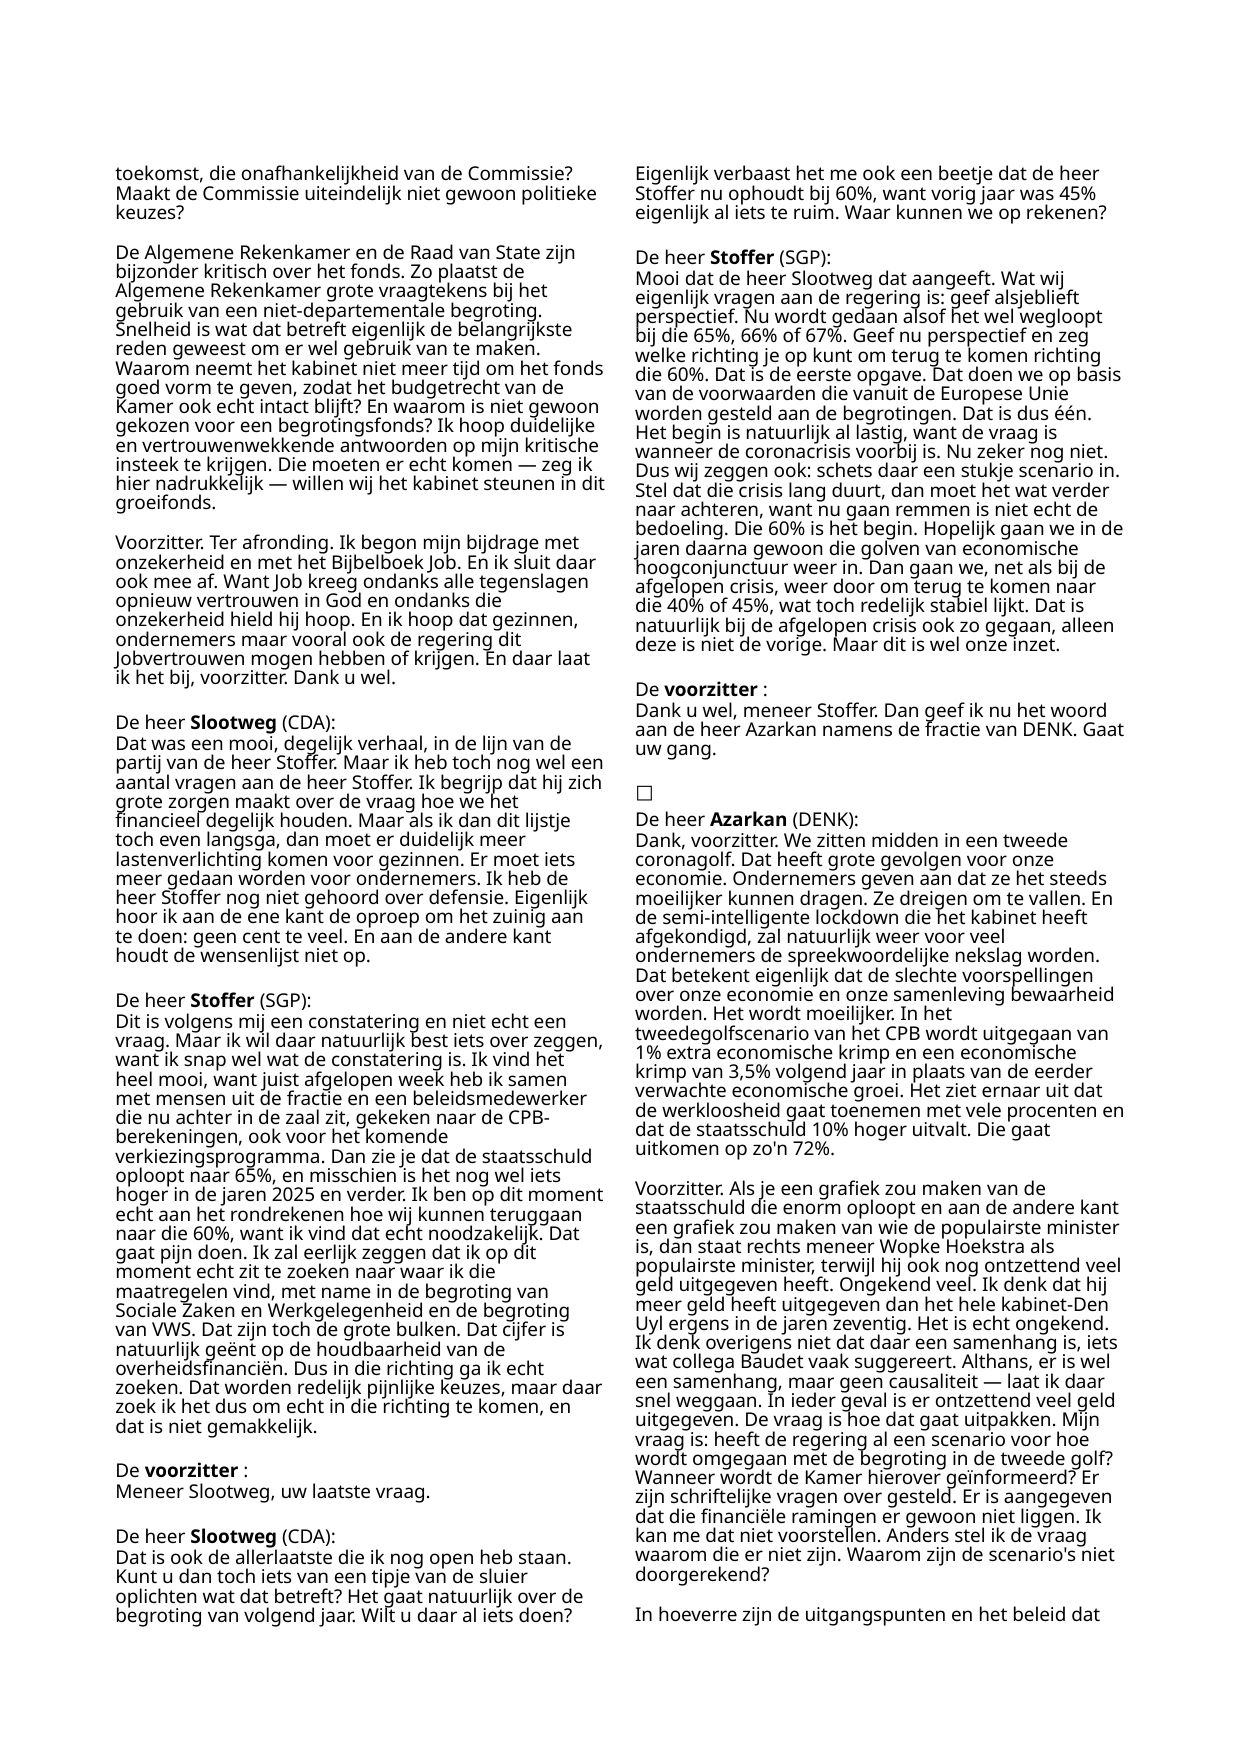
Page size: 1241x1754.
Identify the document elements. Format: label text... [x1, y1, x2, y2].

text Dank, voorzitter. We zitten midden in een tweede coronagolf. Dat heeft grote gevolgen voor onze economie. Ondernemers geven aan dat ze het steeds moeilijker kunnen dragen. Ze dreigen om te vallen. En de semi-intelligente lockdown die het kabinet heeft afgekondigd, zal natuurlijk weer voor veel ondernemers de spreekwoordelijke nekslag worden. Dat betekent eigenlijk dat de slechte voorspellingen over onze economie en onze samenleving bewaarheid worden. Het wordt moeilijker. In het tweedegolfscenario van het CPB wordt uitgegaan van 1% extra economische krimp en een economische krimp van 3,5% volgend jaar in plaats van de eerder verwachte economische groei. Het ziet ernaar uit dat de werkloosheid gaat toenemen met vele procenten en dat de staatsschuld 10% hoger uitvalt. Die gaat uitkomen op zo'n 72%. [635, 832, 1125, 1159]
text De voorzitter : [115, 1458, 605, 1483]
text Voorzitter. Ter afronding. Ik begon mijn bijdrage met onzekerheid en met het Bijbelboek Job. En ik sluit daar ook mee af. Want Job kreeg ondanks alle tegenslagen opnieuw vertrouwen in God en ondanks die onzekerheid hield hij hoop. En ik hoop dat gezinnen, ondernemers maar vooral ook de regering dit Jobvertrouwen mogen hebben of krijgen. En daar laat ik het bij, voorzitter. Dank u wel. [115, 534, 605, 688]
text Dit is volgens mij een constatering en niet echt een vraag. Maar ik wil daar natuurlijk best iets over zeggen, want ik snap wel wat de constatering is. Ik vind het heel mooi, want juist afgelopen week heb ik samen met mensen uit de fractie en een beleidsmedewerker die nu achter in de zaal zit, gekeken naar de CPB-berekeningen, ook voor het komende verkiezingsprogramma. Dan zie je dat de staatsschuld oploopt naar 65%, en misschien is het nog wel iets hoger in de jaren 2025 en verder. Ik ben op dit moment echt aan het rondrekenen hoe wij kunnen teruggaan naar die 60%, want ik vind dat echt noodzakelijk. Dat gaat pijn doen. Ik zal eerlijk zeggen dat ik op dit moment echt zit te zoeken naar waar ik die maatregelen vind, met name in de begroting van Sociale Zaken en Werkgelegenheid en de begroting van VWS. Dat zijn toch de grote bulken. Dat cijfer is natuurlijk geënt op de houdbaarheid van de overheidsfinanciën. Dus in die richting ga ik echt zoeken. Dat worden redelijk pijnlijke keuzes, maar daar zoek ik het dus om echt in die richting te komen, en dat is niet gemakkelijk. [115, 1013, 605, 1437]
text De heer Stoffer (SGP): [115, 987, 605, 1013]
text toekomst, die onafhankelijkheid van de Commissie? Maakt de Commissie uiteindelijk niet gewoon politieke keuzes? [115, 165, 605, 223]
text Dat was een mooi, degelijk verhaal, in de lijn van de partij van de heer Stoffer. Maar ik heb toch nog wel een aantal vragen aan de heer Stoffer. Ik begrijp dat hij zich grote zorgen maakt over de vraag hoe we het financieel degelijk houden. Maar als ik dan dit lijstje toch even langsga, dan moet er duidelijk meer lastenverlichting komen voor gezinnen. Er moet iets meer gedaan worden voor ondernemers. Ik heb de heer Stoffer nog niet gehoord over defensie. Eigenlijk hoor ik aan de ene kant de oproep om het zuinig aan te doen: geen cent te veel. En aan de andere kant houdt de wensenlijst niet op. [115, 735, 605, 966]
text ⬜ [635, 780, 1125, 806]
text Voorzitter. Als je een grafiek zou maken van de staatsschuld die enorm oploopt en aan de andere kant een grafiek zou maken van wie de populairste minister is, dan staat rechts meneer Wopke Hoekstra als populairste minister, terwijl hij ook nog ontzettend veel geld uitgegeven heeft. Ongekend veel. Ik denk dat hij meer geld heeft uitgegeven dan het hele kabinet-Den Uyl ergens in de jaren zeventig. Het is echt ongekend. Ik denk overigens niet dat daar een samenhang is, iets wat collega Baudet vaak suggereert. Althans, er is wel een samenhang, maar geen causaliteit — laat ik daar snel weggaan. In ieder geval is er ontzettend veel geld uitgegeven. De vraag is hoe dat gaat uitpakken. Mijn vraag is: heeft de regering al een scenario voor hoe wordt omgegaan met de begroting in de tweede golf? Wanneer wordt de Kamer hierover geïnformeerd? Er zijn schriftelijke vragen over gesteld. Er is aangegeven dat die financiële ramingen er gewoon niet liggen. Ik kan me dat niet voorstellen. Anders stel ik de vraag waarom die er niet zijn. Waarom zijn de scenario's niet doorgerekend? [635, 1180, 1125, 1585]
text Dank u wel, meneer Stoffer. Dan geef ik nu het woord aan de heer Azarkan namens de fractie van DENK. Gaat uw gang. [635, 702, 1125, 759]
text In hoeverre zijn de uitgangspunten en het beleid dat [635, 1606, 1125, 1625]
text Mooi dat de heer Slootweg dat aangeeft. Wat wij eigenlijk vragen aan de regering is: geef alsjeblieft perspectief. Nu wordt gedaan alsof het wel wegloopt bij die 65%, 66% of 67%. Geef nu perspectief en zeg welke richting je op kunt om terug te komen richting die 60%. Dat is de eerste opgave. Dat doen we op basis van de voorwaarden die vanuit de Europese Unie worden gesteld aan de begrotingen. Dat is dus één. Het begin is natuurlijk al lastig, want de vraag is wanneer de coronacrisis voorbij is. Nu zeker nog niet. Dus wij zeggen ook: schets daar een stukje scenario in. Stel dat die crisis lang duurt, dan moet het wat verder naar achteren, want nu gaan remmen is niet echt de bedoeling. Die 60% is het begin. Hopelijk gaan we in de jaren daarna gewoon die golven van economische hoogconjunctuur weer in. Dan gaan we, net als bij de afgelopen crisis, weer door om terug te komen naar die 40% of 45%, wat toch redelijk stabiel lijkt. Dat is natuurlijk bij de afgelopen crisis ook zo gegaan, alleen deze is niet de vorige. Maar dit is wel onze inzet. [635, 270, 1125, 655]
text Meneer Slootweg, uw laatste vraag. [115, 1483, 605, 1503]
text De heer Stoffer (SGP): [635, 244, 1125, 270]
text De heer Slootweg (CDA): [115, 709, 605, 735]
text Eigenlijk verbaast het me ook een beetje dat de heer Stoffer nu ophoudt bij 60%, want vorig jaar was 45% eigenlijk al iets te ruim. Waar kunnen we op rekenen? [635, 165, 1125, 223]
text De Algemene Rekenkamer en de Raad van State zijn bijzonder kritisch over het fonds. Zo plaatst de Algemene Rekenkamer grote vraagtekens bij het gebruik van een niet-departementale begroting. Snelheid is wat dat betreft eigenlijk de belangrijkste reden geweest om er wel gebruik van te maken. Waarom neemt het kabinet niet meer tijd om het fonds goed vorm te geven, zodat het budgetrecht van de Kamer ook echt intact blijft? En waarom is niet gewoon gekozen voor een begrotingsfonds? Ik hoop duidelijke en vertrouwenwekkende antwoorden op mijn kritische insteek te krijgen. Die moeten er echt komen — zeg ik hier nadrukkelijk — willen wij het kabinet steunen in dit groeifonds. [115, 244, 605, 514]
text De heer Azarkan (DENK): [635, 806, 1125, 832]
text De heer Slootweg (CDA): [115, 1523, 605, 1549]
text Dat is ook de allerlaatste die ik nog open heb staan. Kunt u dan toch iets van een tipje van de sluier oplichten wat dat betreft? Het gaat natuurlijk over de begroting van volgend jaar. Wilt u daar al iets doen? [115, 1549, 605, 1626]
text De voorzitter : [635, 676, 1125, 702]
